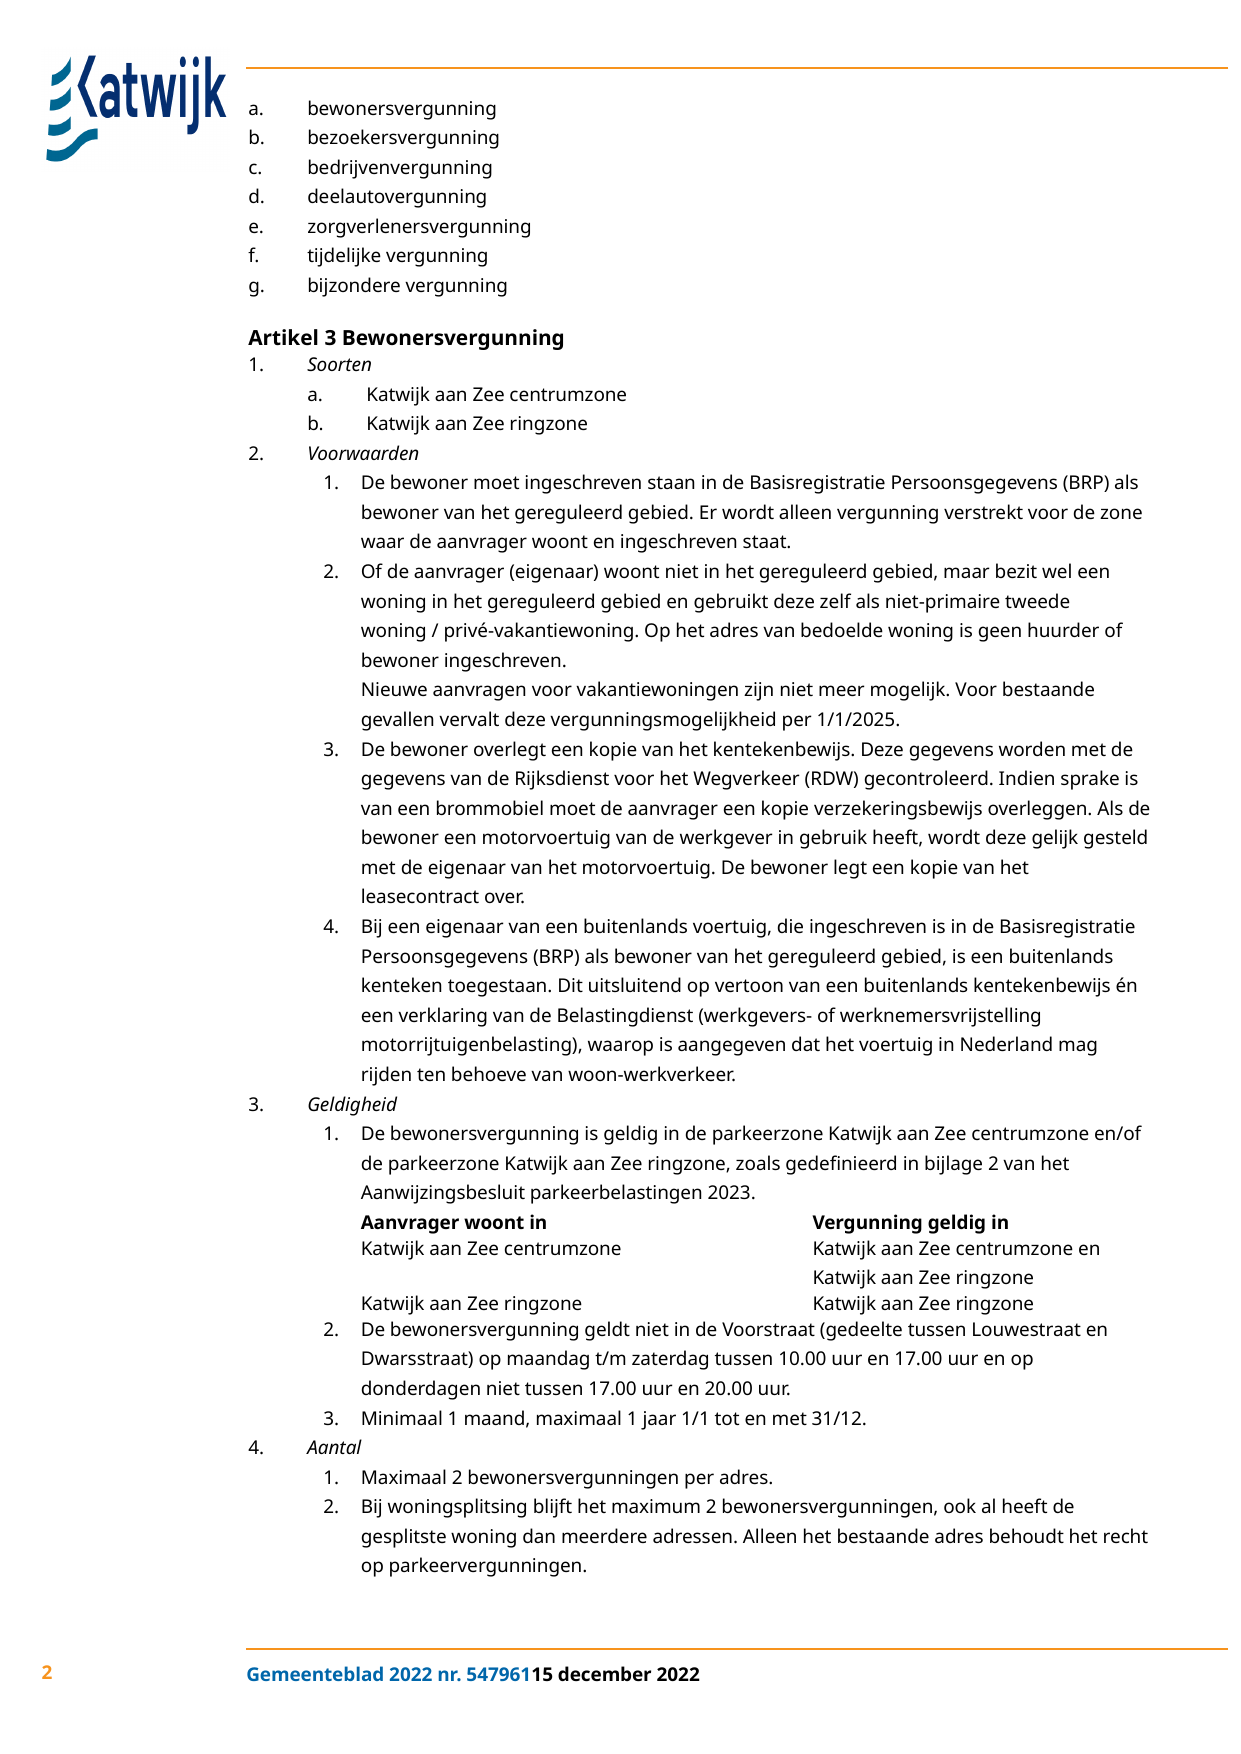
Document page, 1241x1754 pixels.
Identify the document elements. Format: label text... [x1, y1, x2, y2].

list Katwijk aan Zee ringzone [307, 410, 1152, 436]
table_cell Katwijk aan Zee ringzone [361, 1290, 812, 1316]
list De bewonersvergunning geldt niet in de Voorstraat (gedeelte tussen Louwestraat en Dwarsstraat) op maandag t/m zaterdag tussen 10.00 uur en 17.00 uur en op donderdagen niet tussen 17.00 uur en 20.00 uur. [323, 1316, 1152, 1401]
list Voorwaarden [248, 440, 1152, 466]
picture [41, 47, 231, 172]
table_cell Katwijk aan Zee centrumzone en Katwijk aan Zee ringzone [812, 1235, 1240, 1290]
list Geldigheid [248, 1091, 1152, 1116]
list Bij woningsplitsing blijft het maximum 2 bewonersvergunningen, ook al heeft de gesplitste woning dan meerdere adressen. Alleen het bestaande adres behoudt het recht op parkeervergunningen. [323, 1493, 1152, 1578]
list De bewonersvergunning is geldig in de parkeerzone Katwijk aan Zee centrumzone en/of de parkeerzone Katwijk aan Zee ringzone, zoals gedefinieerd in bijlage 2 van het Aanwijzingsbesluit parkeerbelastingen 2023. [323, 1120, 1152, 1205]
list tijdelijke vergunning [248, 243, 1152, 268]
list bezoekersvergunning [248, 124, 1152, 150]
table_cell Katwijk aan Zee ringzone [812, 1290, 1240, 1316]
list Of de aanvrager (eigenaar) woont niet in het gereguleerd gebied, maar bezit wel een woning in het gereguleerd gebied en gebruikt deze zelf als niet-primaire tweede woning / privé-vakantiewoning. Op het adres van bedoelde woning is geen huurder of bewoner ingeschreven. [323, 558, 1152, 673]
list deelautovergunning [248, 183, 1152, 209]
table_header Vergunning geldig in [812, 1209, 1240, 1235]
list Nieuwe aanvragen voor vakantiewoningen zijn niet meer mogelijk. Voor bestaande gevallen vervalt deze vergunningsmogelijkheid per 1/1/2025. [323, 677, 1152, 732]
list Bij een eigenaar van een buitenlands voertuig, die ingeschreven is in de Basisregistratie Persoonsgegevens (BRP) als bewoner van het gereguleerd gebied, is een buitenlands kenteken toegestaan. Dit uitsluitend op vertoon van een buitenlands kentekenbewijs én een verklaring van de Belastingdienst (werkgevers- of werknemersvrijstelling motorrijtuigenbelasting), waarop is aangegeven dat het voertuig in Nederland mag rijden ten behoeve van woon-werkverkeer. [323, 913, 1152, 1087]
list Soorten [248, 351, 1152, 377]
table_cell Katwijk aan Zee centrumzone [361, 1235, 812, 1290]
text Artikel 3 Bewonersvergunning [248, 323, 1152, 351]
list zorgverlenersvergunning [248, 213, 1152, 239]
list De bewoner moet ingeschreven staan in de Basisregistratie Persoonsgegevens (BRP) als bewoner van het gereguleerd gebied. Er wordt alleen vergunning verstrekt voor de zone waar de aanvrager woont en ingeschreven staat. [323, 469, 1152, 554]
list Katwijk aan Zee centrumzone [307, 381, 1152, 406]
list bewonersvergunning [248, 95, 1152, 121]
list Maximaal 2 bewonersvergunningen per adres. [323, 1464, 1152, 1490]
list Aantal [248, 1434, 1152, 1460]
list bedrijvenvergunning [248, 154, 1152, 180]
table_header Aanvrager woont in [361, 1209, 812, 1235]
list bijzondere vergunning [248, 272, 1152, 298]
list Minimaal 1 maand, maximaal 1 jaar 1/1 tot en met 31/12. [323, 1405, 1152, 1431]
list De bewoner overlegt een kopie van het kentekenbewijs. Deze gegevens worden met de gegevens van de Rijksdienst voor het Wegverkeer (RDW) gecontroleerd. Indien sprake is van een brommobiel moet de aanvrager een kopie verzekeringsbewijs overleggen. Als de bewoner een motorvoertuig van de werkgever in gebruik heeft, wordt deze gelijk gesteld met de eigenaar van het motorvoertuig. De bewoner legt een kopie van het leasecontract over. [323, 736, 1152, 909]
